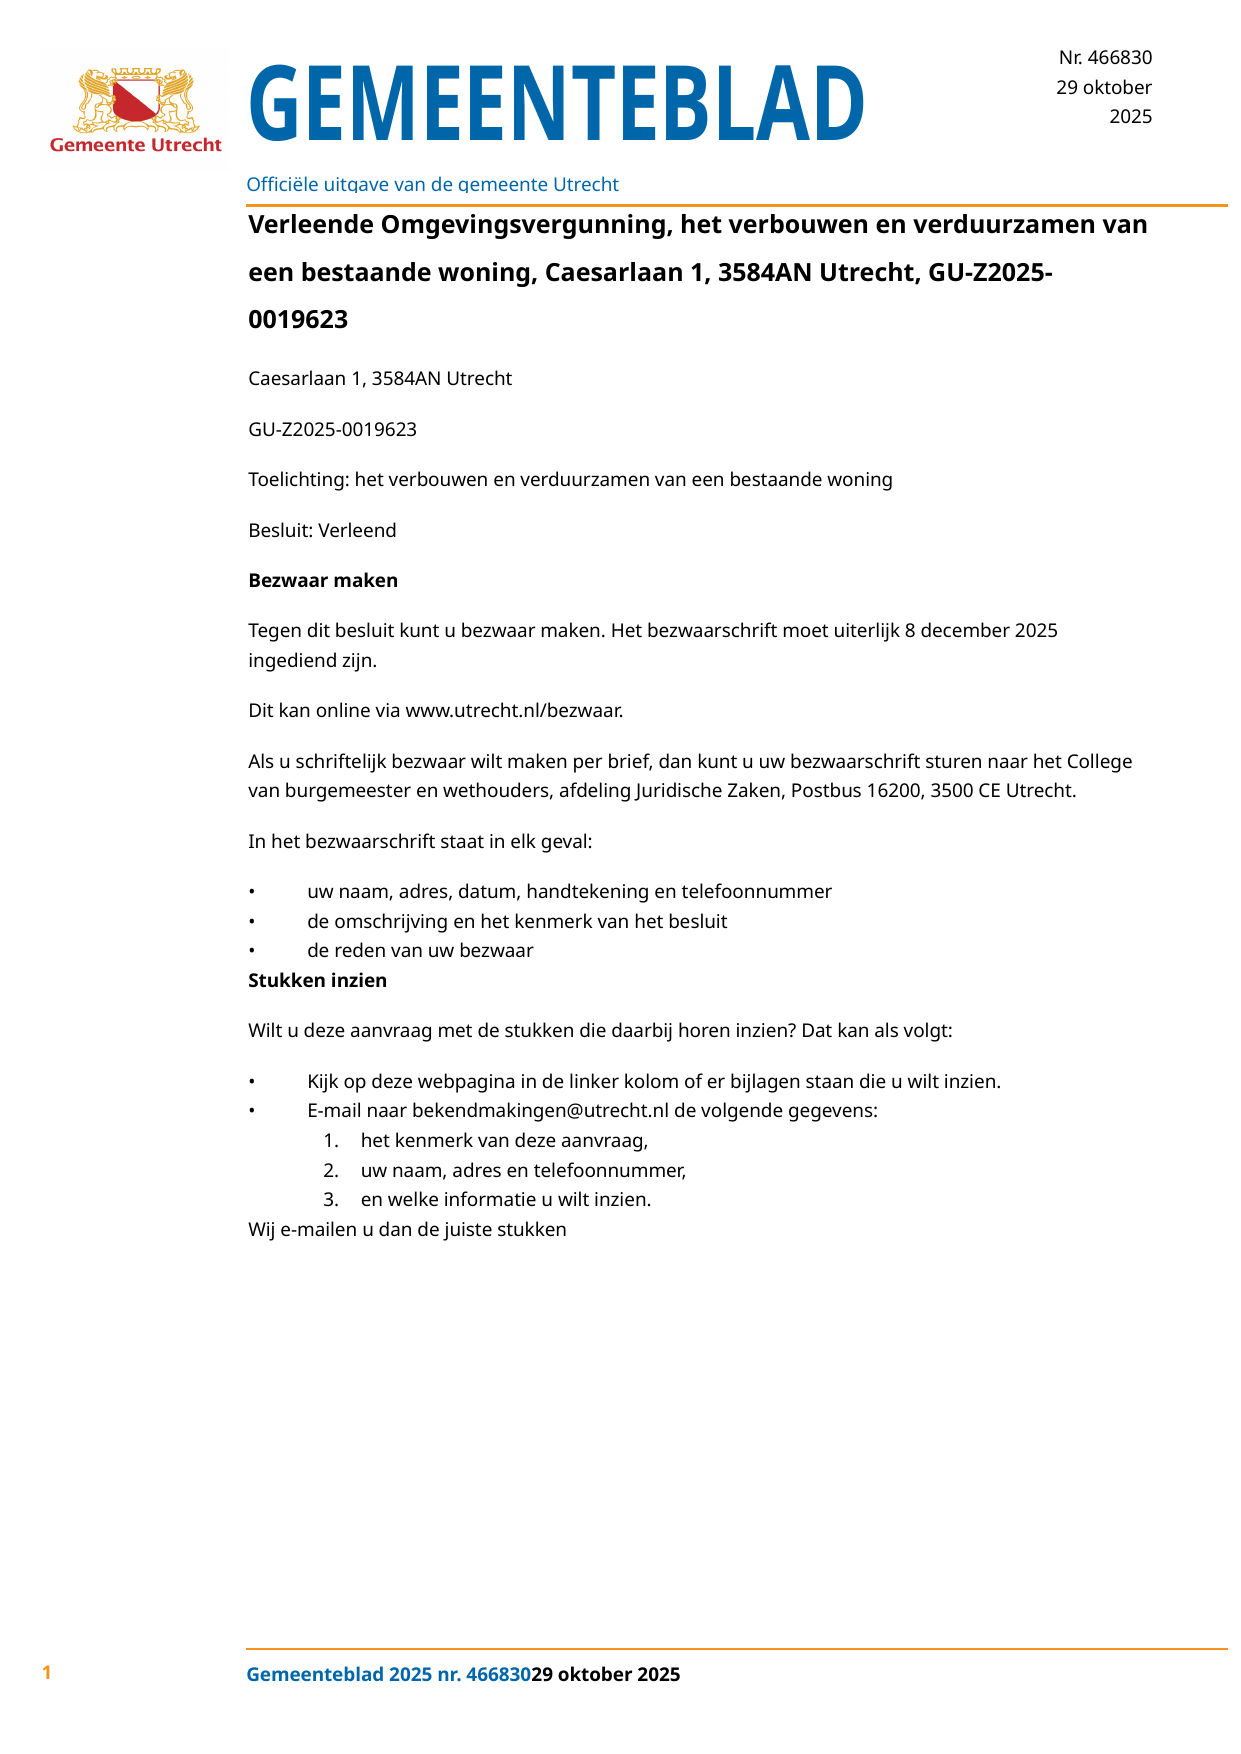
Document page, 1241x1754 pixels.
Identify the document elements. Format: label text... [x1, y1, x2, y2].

text Besluit: Verleend [248, 517, 1152, 542]
picture [41, 47, 231, 172]
list de omschrijving en het kenmerk van het besluit [248, 908, 1152, 934]
text Verleende Omgevingsvergunning, het verbouwen en verduurzamen van een bestaande woning, Caesarlaan 1, 3584AN Utrecht, GU-Z2025-0019623 [248, 207, 1152, 336]
text Dit kan online via www.utrecht.nl/bezwaar. [248, 698, 1152, 723]
list het kenmerk van deze aanvraag, [323, 1127, 1152, 1153]
text GU-Z2025-0019623 [248, 416, 1152, 442]
list uw naam, adres, datum, handtekening en telefoonnummer [248, 878, 1152, 904]
text Wilt u deze aanvraag met de stukken die daarbij horen inzien? Dat kan als volgt: [248, 1018, 1152, 1043]
text Caesarlaan 1, 3584AN Utrecht [248, 366, 1152, 391]
text Wij e-mailen u dan de juiste stukken [248, 1216, 1152, 1242]
list de reden van uw bezwaar [248, 938, 1152, 963]
text In het bezwaarschrift staat in elk geval: [248, 828, 1152, 854]
text Bezwaar maken [248, 567, 1152, 593]
list uw naam, adres en telefoonnummer, [323, 1157, 1152, 1182]
text Als u schriftelijk bezwaar wilt maken per brief, dan kunt u uw bezwaarschrift sturen naar het College van burgemeester en wethouders, afdeling Juridische Zaken, Postbus 16200, 3500 CE Utrecht. [248, 748, 1152, 803]
list Kijk op deze webpagina in de linker kolom of er bijlagen staan die u wilt inzien. [248, 1068, 1152, 1094]
text Toelichting: het verbouwen en verduurzamen van een bestaande woning [248, 466, 1152, 492]
list en welke informatie u wilt inzien. [323, 1186, 1152, 1212]
text Stukken inzien [248, 967, 1152, 993]
list E-mail naar bekendmakingen@utrecht.nl de volgende gegevens: [248, 1098, 1152, 1123]
text Tegen dit besluit kunt u bezwaar maken. Het bezwaarschrift moet uiterlijk 8 december 2025 ingediend zijn. [248, 618, 1152, 673]
